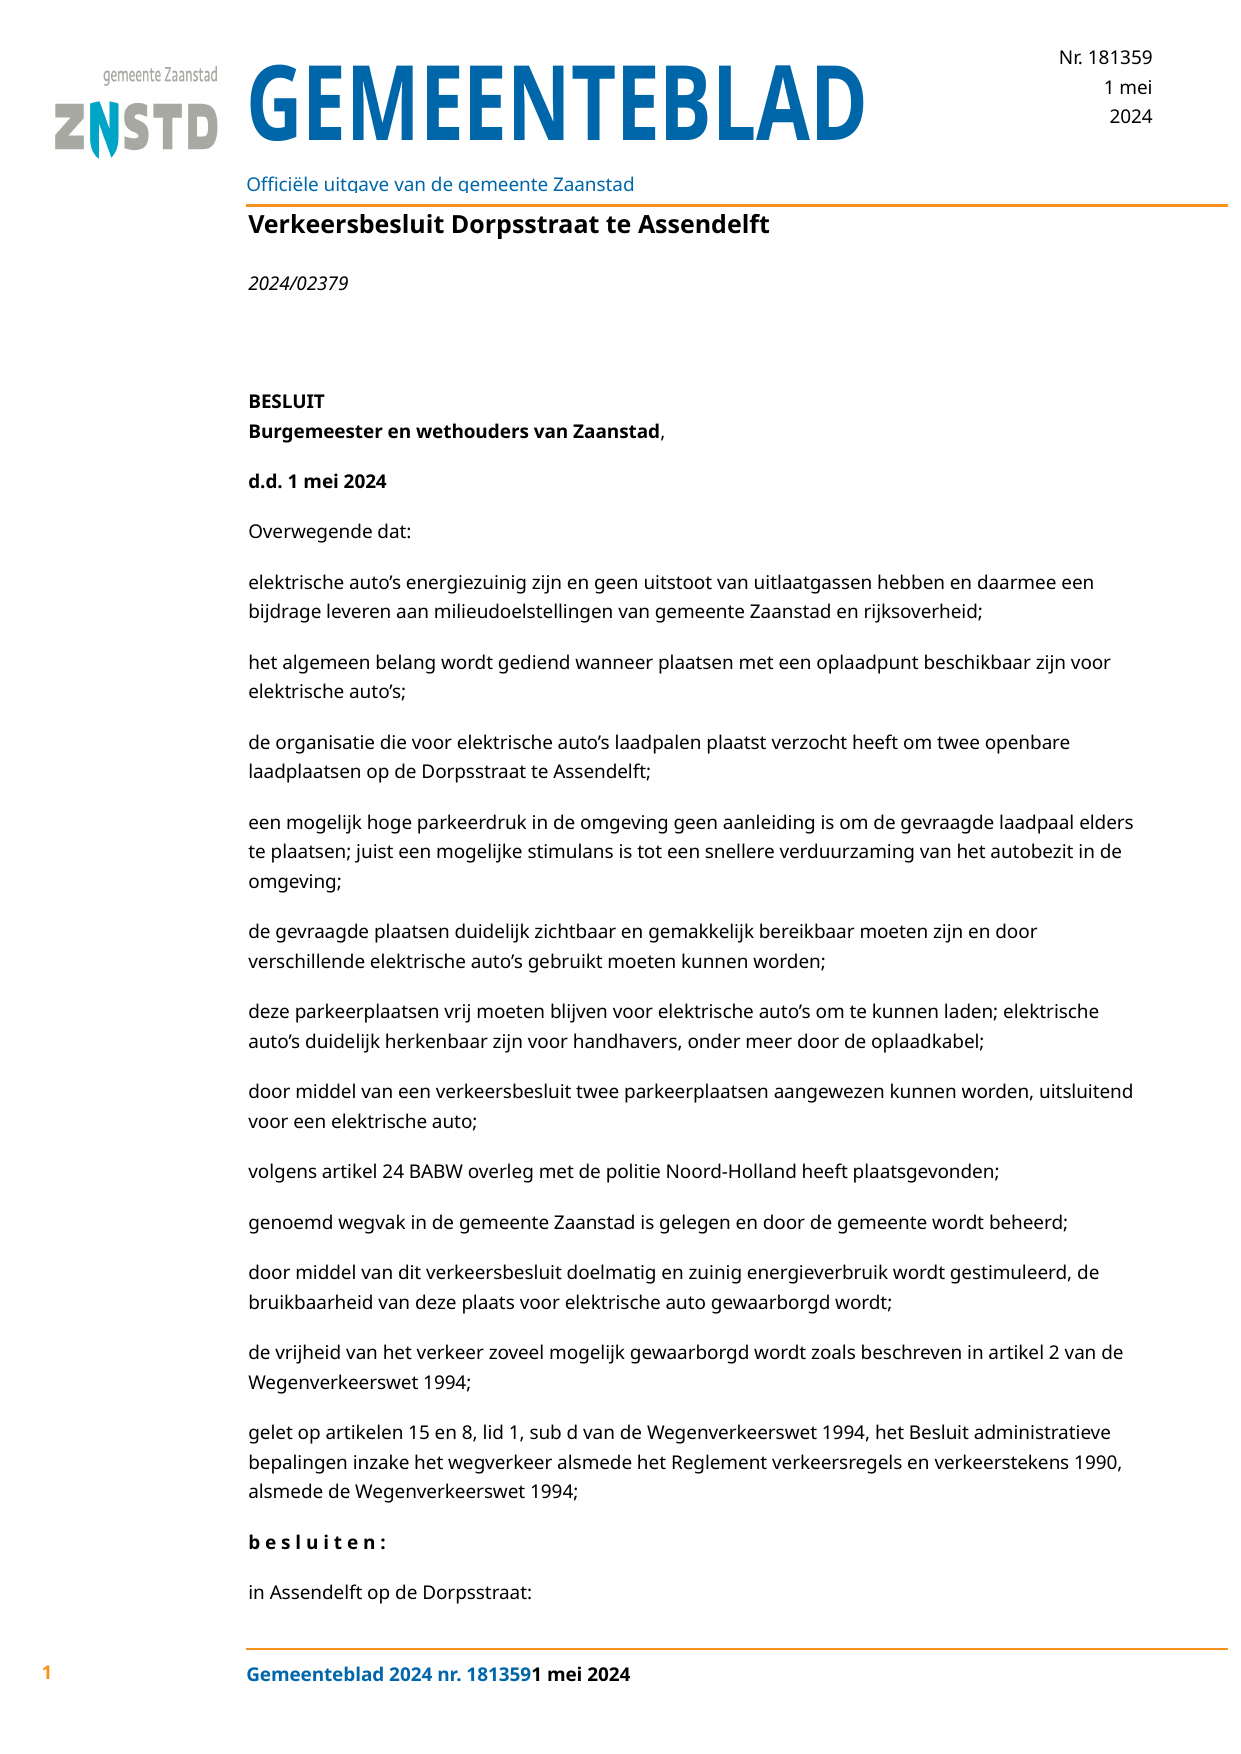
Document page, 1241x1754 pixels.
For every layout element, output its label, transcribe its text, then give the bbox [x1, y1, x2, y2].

text door middel van een verkeersbesluit twee parkeerplaatsen aangewezen kunnen worden, uitsluitend voor een elektrische auto; [248, 1079, 1152, 1134]
text genoemd wegvak in de gemeente Zaanstad is gelegen en door de gemeente wordt beheerd; [248, 1209, 1152, 1235]
text BESLUIT [248, 388, 1152, 414]
text Overwegende dat: [248, 519, 1152, 544]
text het algemeen belang wordt gediend wanneer plaatsen met een oplaadpunt beschikbaar zijn voor elektrische auto’s; [248, 649, 1152, 704]
text deze parkeerplaatsen vrij moeten blijven voor elektrische auto’s om te kunnen laden; elektrische auto’s duidelijk herkenbaar zijn voor handhavers, onder meer door de oplaadkabel; [248, 999, 1152, 1054]
text de organisatie die voor elektrische auto’s laadpalen plaatst verzocht heeft om twee openbare laadplaatsen op de Dorpsstraat te Assendelft; [248, 729, 1152, 784]
picture [41, 47, 231, 172]
text elektrische auto’s energiezuinig zijn en geen uitstoot van uitlaatgassen hebben en daarmee een bijdrage leveren aan milieudoelstellingen van gemeente Zaanstad en rijksoverheid; [248, 569, 1152, 624]
text d.d. 1 mei 2024 [248, 468, 1152, 494]
text 2024/02379 [248, 270, 1152, 296]
text Burgemeester en wethouders van Zaanstad, [248, 418, 1152, 444]
text volgens artikel 24 BABW overleg met de politie Noord-Holland heeft plaatsgevonden; [248, 1159, 1152, 1184]
text b e s l u i t e n : [248, 1529, 1152, 1555]
text gelet op artikelen 15 en 8, lid 1, sub d van de Wegenverkeerswet 1994, het Besluit administratieve bepalingen inzake het wegverkeer alsmede het Reglement verkeersregels en verkeerstekens 1990, alsmede de Wegenverkeerswet 1994; [248, 1419, 1152, 1504]
text een mogelijk hoge parkeerdruk in de omgeving geen aanleiding is om de gevraagde laadpaal elders te plaatsen; juist een mogelijke stimulans is tot een snellere verduurzaming van het autobezit in de omgeving; [248, 809, 1152, 894]
text door middel van dit verkeersbesluit doelmatig en zuinig energieverbruik wordt gestimuleerd, de bruikbaarheid van deze plaats voor elektrische auto gewaarborgd wordt; [248, 1259, 1152, 1315]
text de gevraagde plaatsen duidelijk zichtbaar en gemakkelijk bereikbaar moeten zijn en door verschillende elektrische auto’s gebruikt moeten kunnen worden; [248, 919, 1152, 974]
text de vrijheid van het verkeer zoveel mogelijk gewaarborgd wordt zoals beschreven in artikel 2 van de Wegenverkeerswet 1994; [248, 1339, 1152, 1395]
text in Assendelft op de Dorpsstraat: [248, 1579, 1152, 1605]
text Verkeersbesluit Dorpsstraat te Assendelft [248, 207, 1152, 241]
